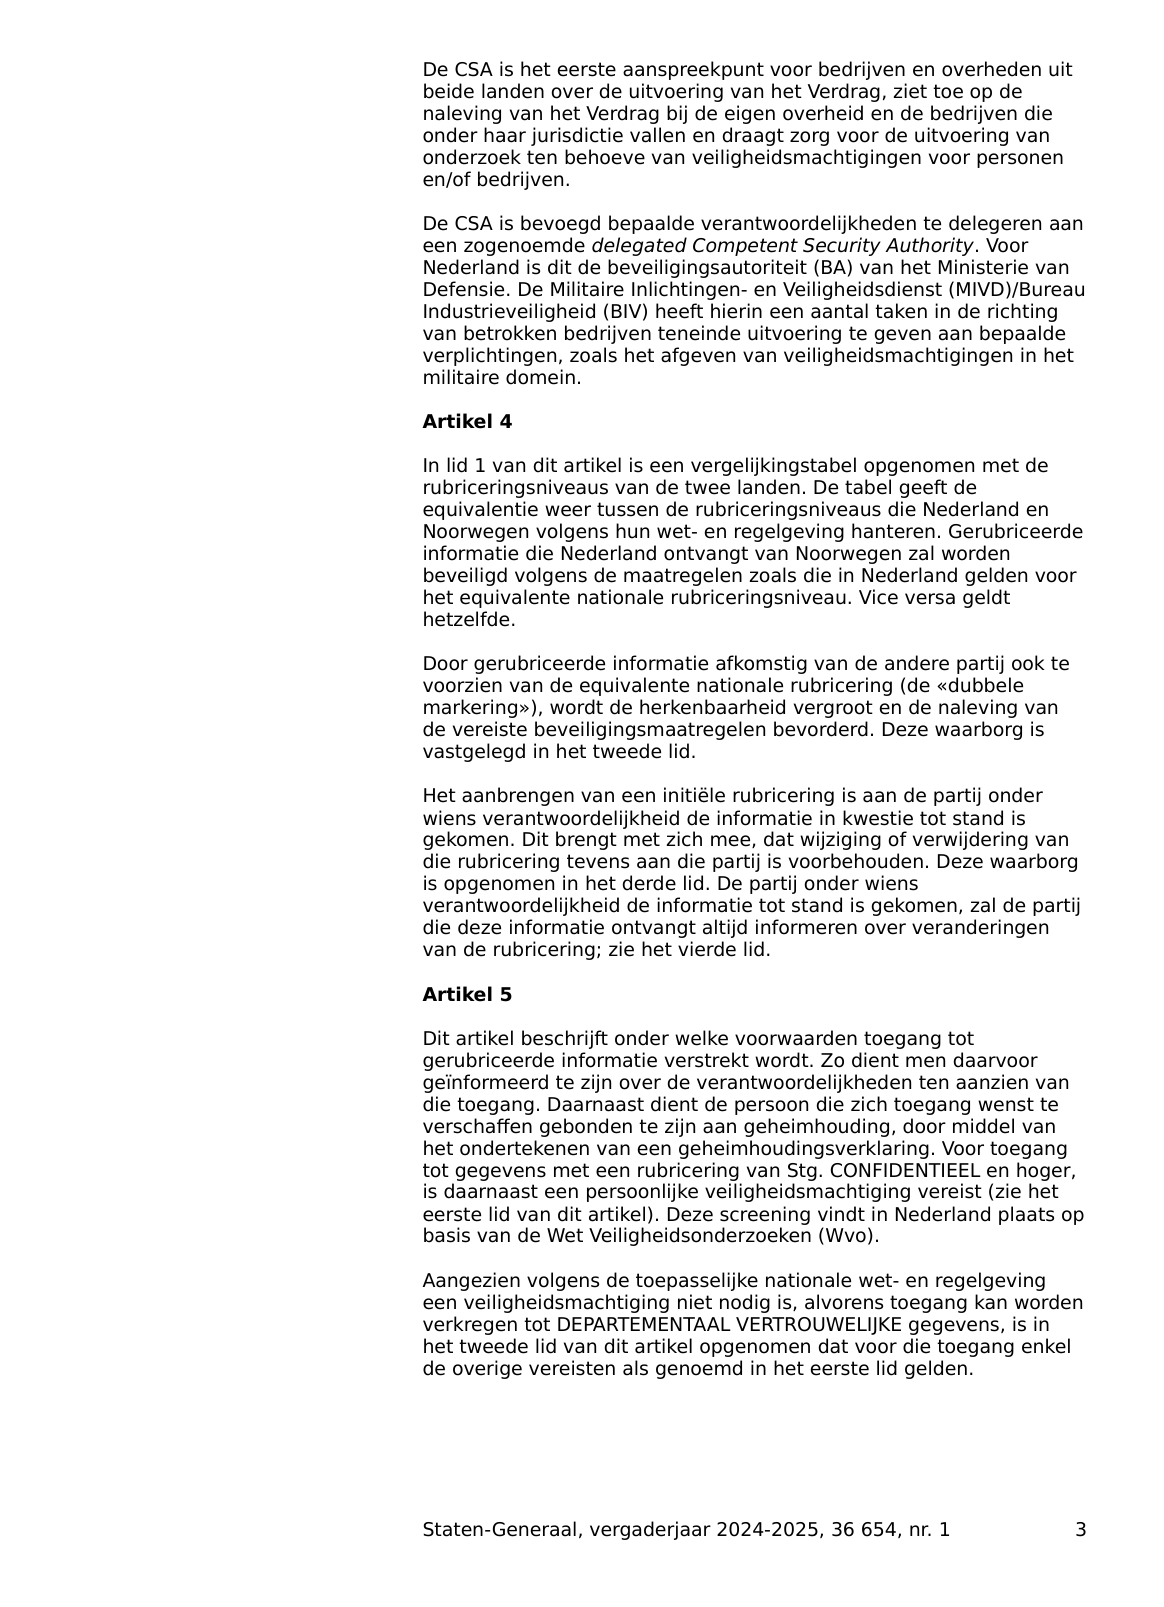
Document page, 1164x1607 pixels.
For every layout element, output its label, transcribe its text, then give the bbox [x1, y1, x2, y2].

text De CSA is bevoegd bepaalde verantwoordelijkheden te delegeren aan een zogenoemde delegated Competent Security Authority. Voor Nederland is dit de beveiligingsautoriteit (BA) van het Ministerie van Defensie. De Militaire Inlichtingen- en Veiligheidsdienst (MIVD)/Bureau Industrieveiligheid (BIV) heeft hierin een aantal taken in de richting van betrokken bedrijven teneinde uitvoering te geven aan bepaalde verplichtingen, zoals het afgeven van veiligheidsmachtigingen in het militaire domein. [422, 213, 1087, 389]
subtitle Artikel 4 [422, 411, 1087, 433]
text De CSA is het eerste aanspreekpunt voor bedrijven en overheden uit beide landen over de uitvoering van het Verdrag, ziet toe op de naleving van het Verdrag bij de eigen overheid en de bedrijven die onder haar jurisdictie vallen en draagt zorg voor de uitvoering van onderzoek ten behoeve van veiligheidsmachtigingen voor personen en/of bedrijven. [422, 59, 1087, 191]
subtitle Artikel 5 [422, 983, 1087, 1005]
text Door gerubriceerde informatie afkomstig van de andere partij ook te voorzien van de equivalente nationale rubricering (de «dubbele markering»), wordt de herkenbaarheid vergroot en de naleving van de vereiste beveiligingsmaatregelen bevorderd. Deze waarborg is vastgelegd in het tweede lid. [422, 653, 1087, 763]
text In lid 1 van dit artikel is een vergelijkingstabel opgenomen met de rubriceringsniveaus van de twee landen. De tabel geeft de equivalentie weer tussen de rubriceringsniveaus die Nederland en Noorwegen volgens hun wet- en regelgeving hanteren. Gerubriceerde informatie die Nederland ontvangt van Noorwegen zal worden beveiligd volgens de maatregelen zoals die in Nederland gelden voor het equivalente nationale rubriceringsniveau. Vice versa geldt hetzelfde. [422, 455, 1087, 631]
text Het aanbrengen van een initiële rubricering is aan de partij onder wiens verantwoordelijkheid de informatie in kwestie tot stand is gekomen. Dit brengt met zich mee, dat wijziging of verwijdering van die rubricering tevens aan die partij is voorbehouden. Deze waarborg is opgenomen in het derde lid. De partij onder wiens verantwoordelijkheid de informatie tot stand is gekomen, zal de partij die deze informatie ontvangt altijd informeren over veranderingen van de rubricering; zie het vierde lid. [422, 785, 1087, 961]
text Aangezien volgens de toepasselijke nationale wet- en regelgeving een veiligheidsmachtiging niet nodig is, alvorens toegang kan worden verkregen tot DEPARTEMENTAAL VERTROUWELIJKE gegevens, is in het tweede lid van dit artikel opgenomen dat voor die toegang enkel de overige vereisten als genoemd in het eerste lid gelden. [422, 1269, 1087, 1379]
text Dit artikel beschrijft onder welke voorwaarden toegang tot gerubriceerde informatie verstrekt wordt. Zo dient men daarvoor geïnformeerd te zijn over de verantwoordelijkheden ten aanzien van die toegang. Daarnaast dient de persoon die zich toegang wenst te verschaffen gebonden te zijn aan geheimhouding, door middel van het ondertekenen van een geheimhoudingsverklaring. Voor toegang tot gegevens met een rubricering van Stg. CONFIDENTIEEL en hoger, is daarnaast een persoonlijke veiligheidsmachtiging vereist (zie het eerste lid van dit artikel). Deze screening vindt in Nederland plaats op basis van de Wet Veiligheidsonderzoeken (Wvo). [422, 1028, 1087, 1247]
